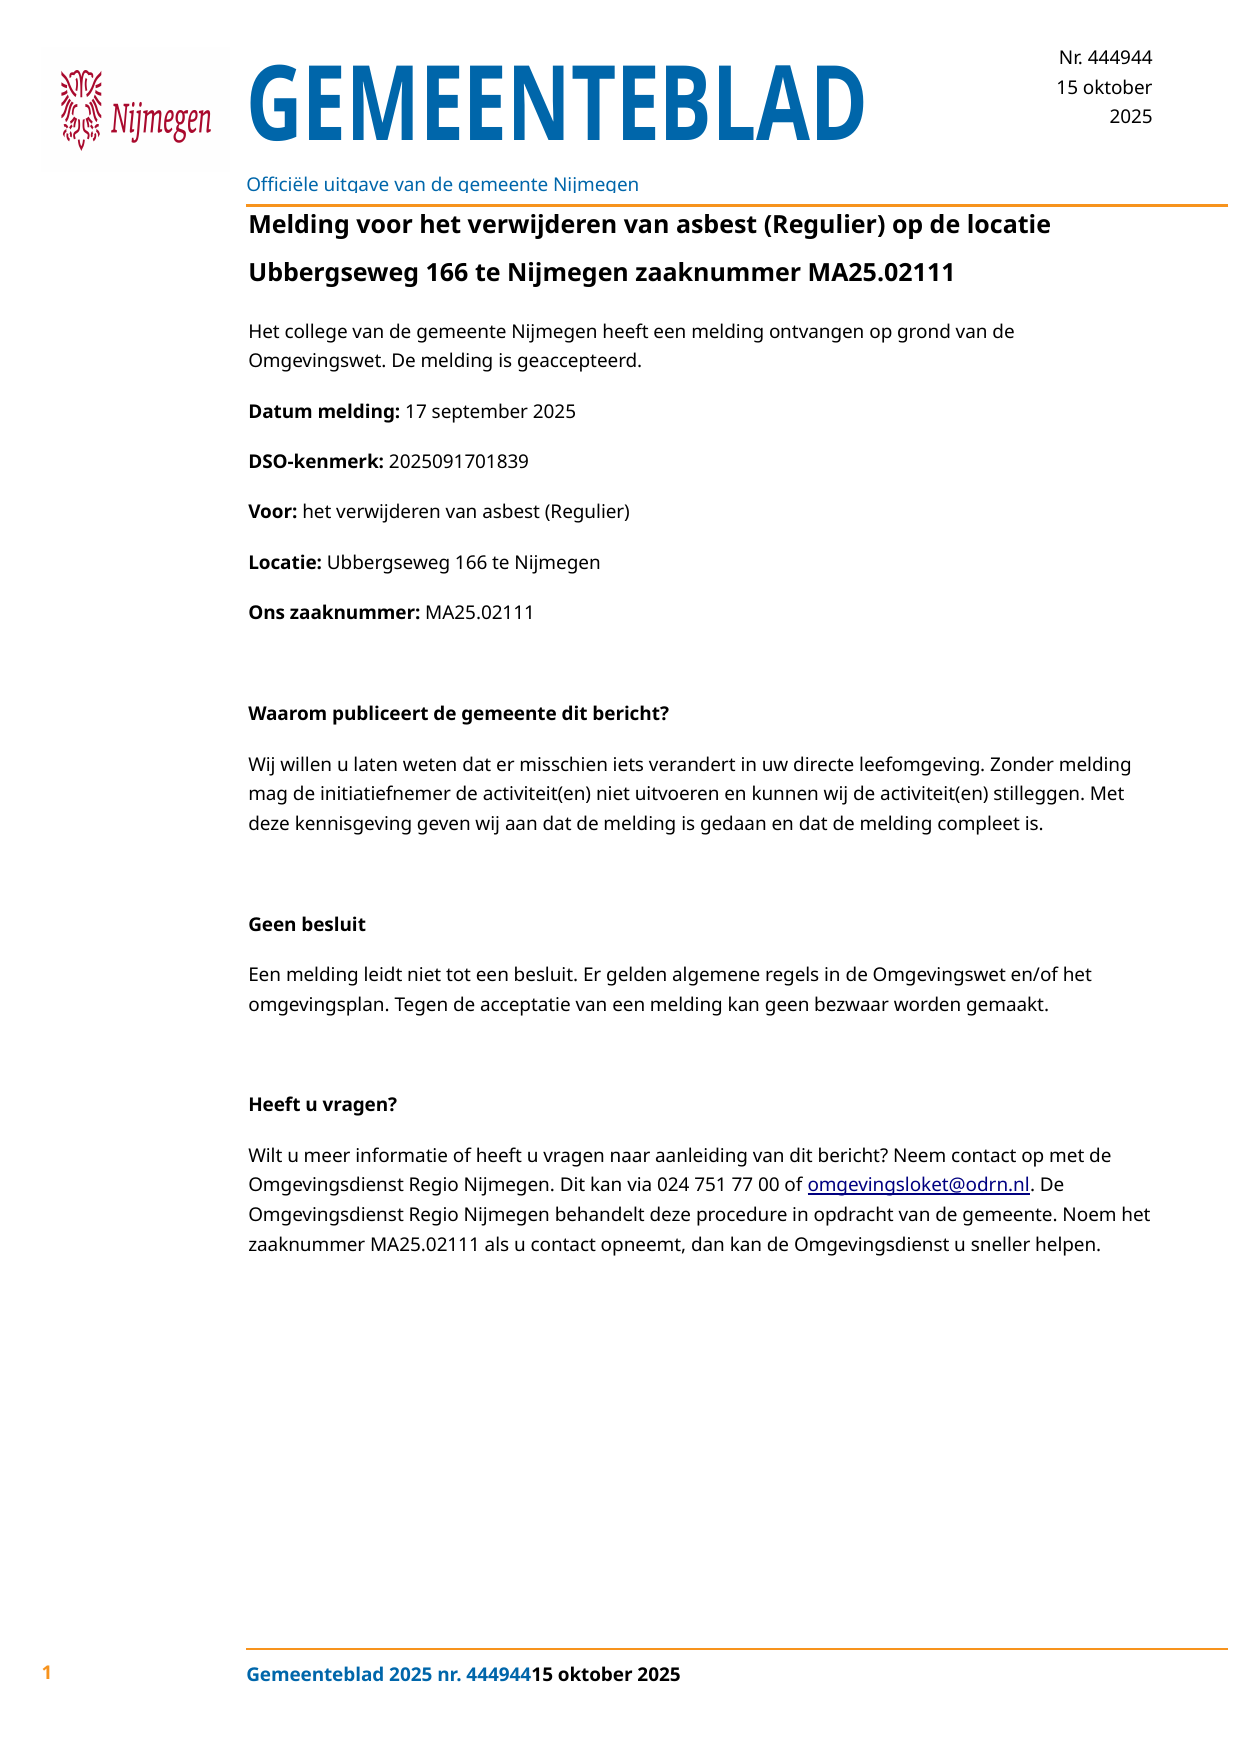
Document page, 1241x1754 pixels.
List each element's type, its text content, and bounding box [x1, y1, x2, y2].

text Geen besluit [248, 911, 1152, 937]
text Het college van de gemeente Nijmegen heeft een melding ontvangen op grond van de Omgevingswet. De melding is geaccepteerd. [248, 318, 1152, 373]
text Ons zaaknummer: MA25.02111 [248, 599, 1152, 625]
text Wilt u meer informatie of heeft u vragen naar aanleiding van dit bericht? Neem contact op met de Omgevingsdienst Regio Nijmegen. Dit kan via 024 751 77 00 of omgevingsloket@odrn.nl. De Omgevingsdienst Regio Nijmegen behandelt deze procedure in opdracht van de gemeente. Noem het zaaknummer MA25.02111 als u contact opneemt, dan kan de Omgevingsdienst u sneller helpen. [248, 1142, 1152, 1257]
text Heeft u vragen? [248, 1092, 1152, 1117]
text Waarom publiceert de gemeente dit bericht? [248, 700, 1152, 726]
text DSO-kenmerk: 2025091701839 [248, 448, 1152, 474]
picture [41, 47, 231, 172]
text Datum melding: 17 september 2025 [248, 398, 1152, 424]
text Een melding leidt niet tot een besluit. Er gelden algemene regels in de Omgevingswet en/of het omgevingsplan. Tegen de acceptatie van een melding kan geen bezwaar worden gemaakt. [248, 961, 1152, 1017]
text Locatie: Ubbergseweg 166 te Nijmegen [248, 549, 1152, 575]
text Melding voor het verwijderen van asbest (Regulier) op de locatie Ubbergseweg 166 te Nijmegen zaaknummer MA25.02111 [248, 207, 1152, 288]
text Voor: het verwijderen van asbest (Regulier) [248, 499, 1152, 524]
text Wij willen u laten weten dat er misschien iets verandert in uw directe leefomgeving. Zonder melding mag de initiatiefnemer de activiteit(en) niet uitvoeren en kunnen wij de activiteit(en) stilleggen. Met deze kennisgeving geven wij aan dat de melding is gedaan en dat de melding compleet is. [248, 751, 1152, 836]
